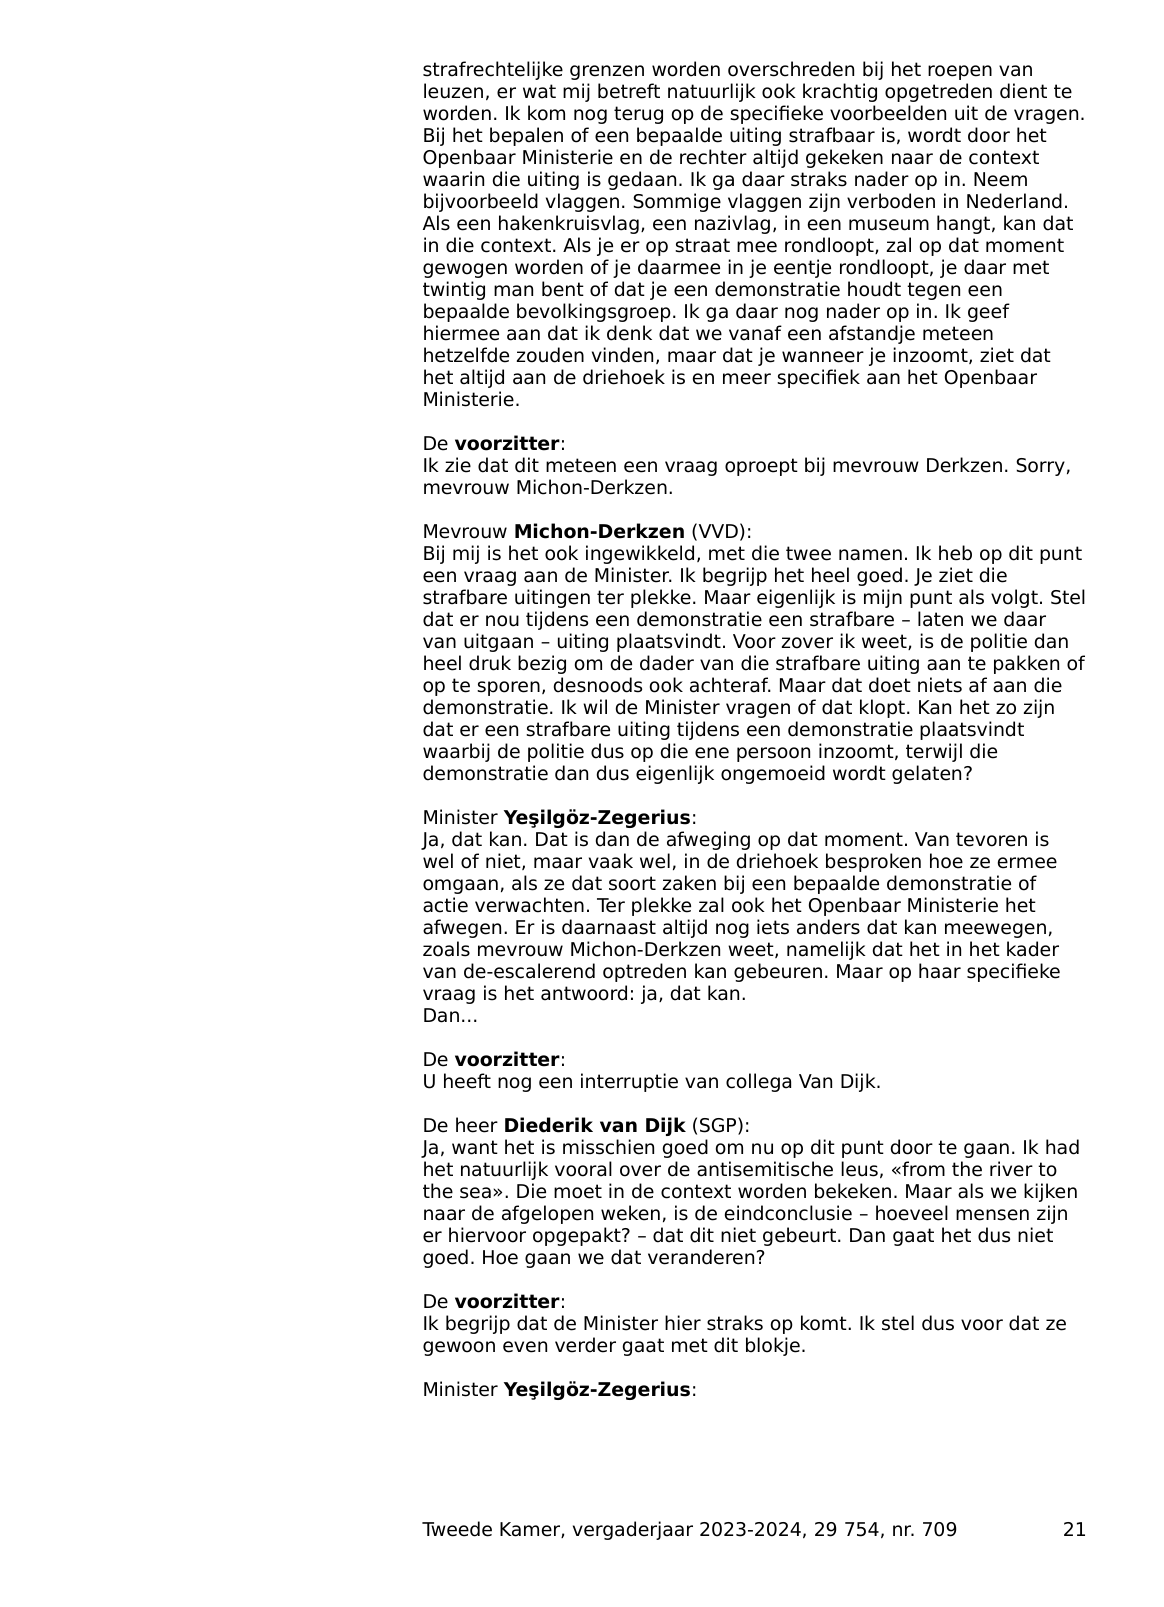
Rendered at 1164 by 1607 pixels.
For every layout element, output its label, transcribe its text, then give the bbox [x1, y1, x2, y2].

text Minister Yeşilgöz-Zegerius: [422, 807, 1087, 829]
text De voorzitter: [422, 433, 1087, 455]
text strafrechtelijke grenzen worden overschreden bij het roepen van leuzen, er wat mij betreft natuurlijk ook krachtig opgetreden dient te worden. Ik kom nog terug op de specifieke voorbeelden uit de vragen. [422, 59, 1087, 125]
text Bij het bepalen of een bepaalde uiting strafbaar is, wordt door het Openbaar Ministerie en de rechter altijd gekeken naar de context waarin die uiting is gedaan. Ik ga daar straks nader op in. Neem bijvoorbeeld vlaggen. Sommige vlaggen zijn verboden in Nederland. Als een hakenkruisvlag, een nazivlag, in een museum hangt, kan dat in die context. Als je er op straat mee rondloopt, zal op dat moment gewogen worden of je daarmee in je eentje rondloopt, je daar met twintig man bent of dat je een demonstratie houdt tegen een bepaalde bevolkingsgroep. Ik ga daar nog nader op in. Ik geef hiermee aan dat ik denk dat we vanaf een afstandje meteen hetzelfde zouden vinden, maar dat je wanneer je inzoomt, ziet dat het altijd aan de driehoek is en meer specifiek aan het Openbaar Ministerie. [422, 125, 1087, 411]
text Dan... [422, 1005, 1087, 1027]
text Ik begrijp dat de Minister hier straks op komt. Ik stel dus voor dat ze gewoon even verder gaat met dit blokje. [422, 1313, 1087, 1357]
text Ik zie dat dit meteen een vraag oproept bij mevrouw Derkzen. Sorry, mevrouw Michon-Derkzen. [422, 455, 1087, 499]
text Ja, dat kan. Dat is dan de afweging op dat moment. Van tevoren is wel of niet, maar vaak wel, in de driehoek besproken hoe ze ermee omgaan, als ze dat soort zaken bij een bepaalde demonstratie of actie verwachten. Ter plekke zal ook het Openbaar Ministerie het afwegen. Er is daarnaast altijd nog iets anders dat kan meewegen, zoals mevrouw Michon-Derkzen weet, namelijk dat het in het kader van de-escalerend optreden kan gebeuren. Maar op haar specifieke vraag is het antwoord: ja, dat kan. [422, 829, 1087, 1005]
text Minister Yeşilgöz-Zegerius: [422, 1379, 1087, 1401]
text Bij mij is het ook ingewikkeld, met die twee namen. Ik heb op dit punt een vraag aan de Minister. Ik begrijp het heel goed. Je ziet die strafbare uitingen ter plekke. Maar eigenlijk is mijn punt als volgt. Stel dat er nou tijdens een demonstratie een strafbare – laten we daar van uitgaan – uiting plaatsvindt. Voor zover ik weet, is de politie dan heel druk bezig om de dader van die strafbare uiting aan te pakken of op te sporen, desnoods ook achteraf. Maar dat doet niets af aan die demonstratie. Ik wil de Minister vragen of dat klopt. Kan het zo zijn dat er een strafbare uiting tijdens een demonstratie plaatsvindt waarbij de politie dus op die ene persoon inzoomt, terwijl die demonstratie dan dus eigenlijk ongemoeid wordt gelaten? [422, 543, 1087, 785]
text Ja, want het is misschien goed om nu op dit punt door te gaan. Ik had het natuurlijk vooral over de antisemitische leus, «from the river to the sea». Die moet in de context worden bekeken. Maar als we kijken naar de afgelopen weken, is de eindconclusie – hoeveel mensen zijn er hiervoor opgepakt? – dat dit niet gebeurt. Dan gaat het dus niet goed. Hoe gaan we dat veranderen? [422, 1137, 1087, 1269]
text De heer Diederik van Dijk (SGP): [422, 1115, 1087, 1137]
text U heeft nog een interruptie van collega Van Dijk. [422, 1071, 1087, 1093]
text De voorzitter: [422, 1049, 1087, 1071]
text Mevrouw Michon-Derkzen (VVD): [422, 521, 1087, 543]
text De voorzitter: [422, 1291, 1087, 1313]
